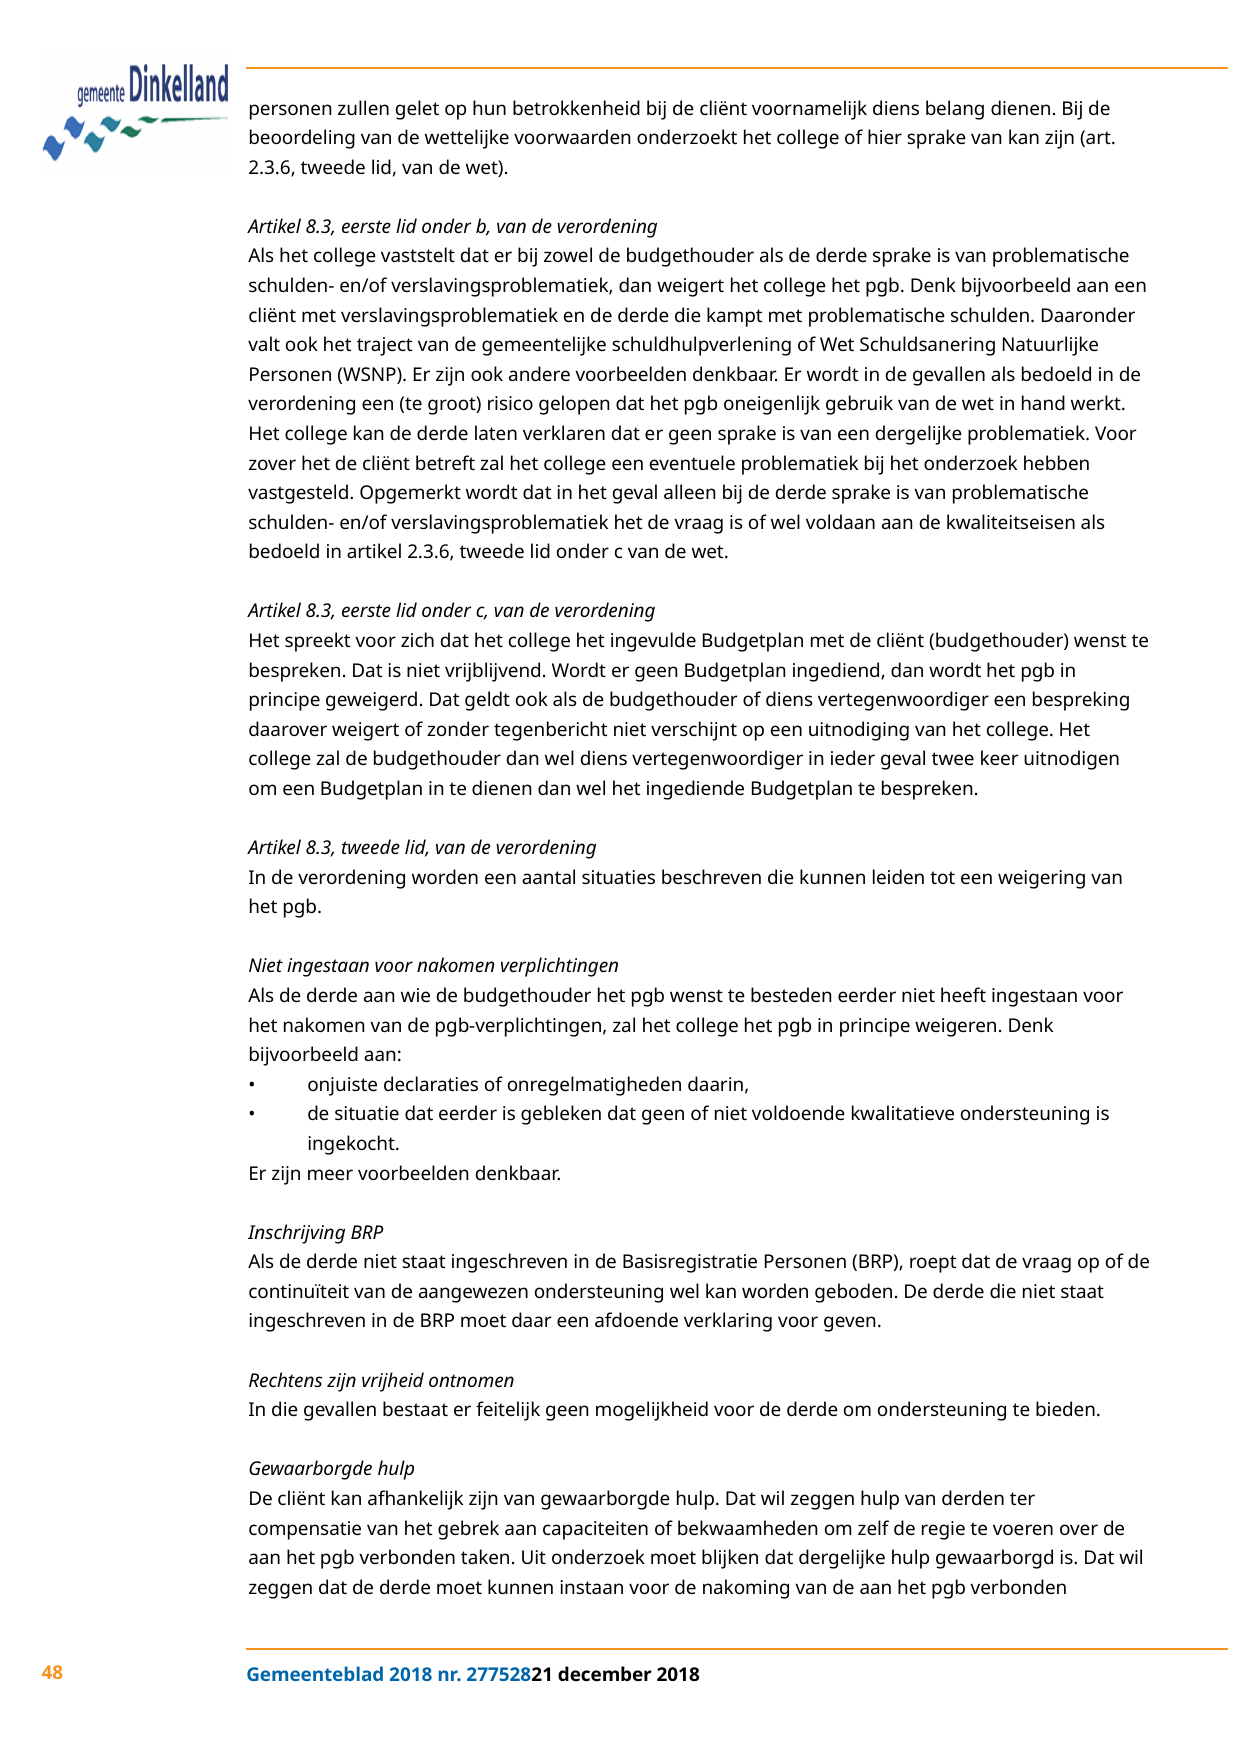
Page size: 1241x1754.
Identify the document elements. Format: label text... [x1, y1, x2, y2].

text Er zijn meer voorbeelden denkbaar. [248, 1160, 1152, 1186]
text Inschrijving BRP [248, 1219, 1152, 1245]
text Als de derde aan wie de budgethouder het pgb wenst te besteden eerder niet heeft ingestaan voor het nakomen van de pgb-verplichtingen, zal het college het pgb in principe weigeren. Denk bijvoorbeeld aan: [248, 982, 1152, 1067]
text De cliënt kan afhankelijk zijn van gewaarborgde hulp. Dat wil zeggen hulp van derden ter compensatie van het gebrek aan capaciteiten of bekwaamheden om zelf de regie te voeren over de aan het pgb verbonden taken. Uit onderzoek moet blijken dat dergelijke hulp gewaarborgd is. Dat wil zeggen dat de derde moet kunnen instaan voor de nakoming van de aan het pgb verbonden [248, 1485, 1152, 1600]
list onjuiste declaraties of onregelmatigheden daarin, [248, 1071, 1152, 1097]
text In de verordening worden een aantal situaties beschreven die kunnen leiden tot een weigering van het pgb. [248, 864, 1152, 919]
text Artikel 8.3, eerste lid onder b, van de verordening [248, 213, 1152, 239]
text Gewaarborgde hulp [248, 1456, 1152, 1481]
text personen zullen gelet op hun betrokkenheid bij de cliënt voornamelijk diens belang dienen. Bij de beoordeling van de wettelijke voorwaarden onderzoekt het college of hier sprake van kan zijn (art. 2.3.6, tweede lid, van de wet). [248, 95, 1152, 180]
text Als de derde niet staat ingeschreven in de Basisregistratie Personen (BRP), roept dat de vraag op of de continuïteit van de aangewezen ondersteuning wel kan worden geboden. De derde die niet staat ingeschreven in de BRP moet daar een afdoende verklaring voor geven. [248, 1248, 1152, 1333]
text Het spreekt voor zich dat het college het ingevulde Budgetplan met de cliënt (budgethouder) wenst te bespreken. Dat is niet vrijblijvend. Wordt er geen Budgetplan ingediend, dan wordt het pgb in principe geweigerd. Dat geldt ook als de budgethouder of diens vertegenwoordiger een bespreking daarover weigert of zonder tegenbericht niet verschijnt op een uitnodiging van het college. Het college zal de budgethouder dan wel diens vertegenwoordiger in ieder geval twee keer uitnodigen om een Budgetplan in te dienen dan wel het ingediende Budgetplan te bespreken. [248, 627, 1152, 801]
text Artikel 8.3, tweede lid, van de verordening [248, 834, 1152, 860]
text Als het college vaststelt dat er bij zowel de budgethouder als de derde sprake is van problematische schulden- en/of verslavingsproblematiek, dan weigert het college het pgb. Denk bijvoorbeeld aan een cliënt met verslavingsproblematiek en de derde die kampt met problematische schulden. Daaronder valt ook het traject van de gemeentelijke schuldhulpverlening of Wet Schuldsanering Natuurlijke Personen (WSNP). Er zijn ook andere voorbeelden denkbaar. Er wordt in de gevallen als bedoeld in de verordening een (te groot) risico gelopen dat het pgb oneigenlijk gebruik van de wet in hand werkt. Het college kan de derde laten verklaren dat er geen sprake is van een dergelijke problematiek. Voor zover het de cliënt betreft zal het college een eventuele problematiek bij het onderzoek hebben vastgesteld. Opgemerkt wordt dat in het geval alleen bij de derde sprake is van problematische schulden- en/of verslavingsproblematiek het de vraag is of wel voldaan aan de kwaliteitseisen als bedoeld in artikel 2.3.6, tweede lid onder c van de wet. [248, 243, 1152, 564]
text Niet ingestaan voor nakomen verplichtingen [248, 953, 1152, 978]
text In die gevallen bestaat er feitelijk geen mogelijkheid voor de derde om ondersteuning te bieden. [248, 1396, 1152, 1422]
text Rechtens zijn vrijheid ontnomen [248, 1367, 1152, 1393]
picture [41, 47, 231, 172]
list de situatie dat eerder is gebleken dat geen of niet voldoende kwalitatieve ondersteuning is ingekocht. [248, 1101, 1152, 1156]
text Artikel 8.3, eerste lid onder c, van de verordening [248, 598, 1152, 623]
